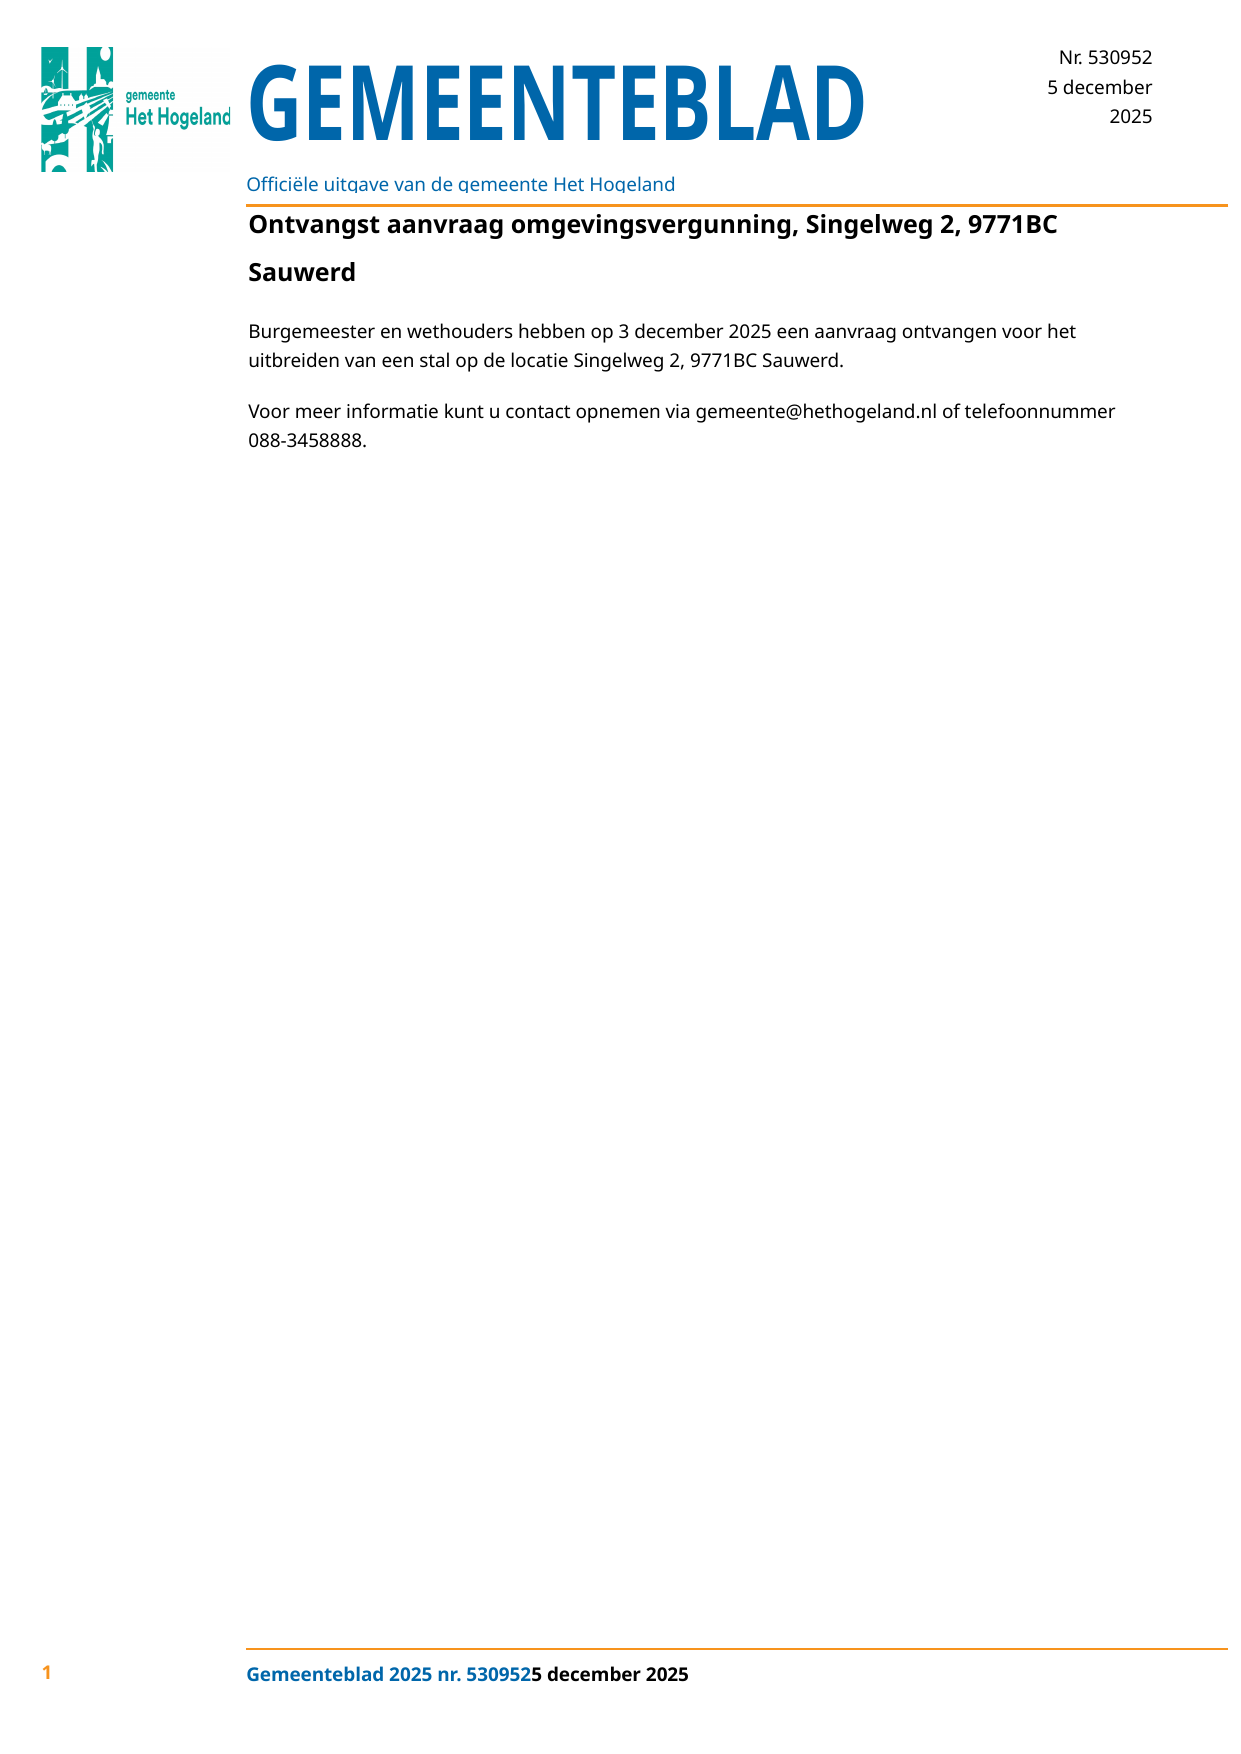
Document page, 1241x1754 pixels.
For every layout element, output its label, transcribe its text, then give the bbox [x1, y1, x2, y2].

text Ontvangst aanvraag omgevingsvergunning, Singelweg 2, 9771BC Sauwerd [248, 207, 1152, 288]
picture [41, 47, 231, 172]
text Voor meer informatie kunt u contact opnemen via gemeente@hethogeland.nl of telefoonnummer 088-3458888. [248, 398, 1152, 453]
text Burgemeester en wethouders hebben op 3 december 2025 een aanvraag ontvangen voor het uitbreiden van een stal op de locatie Singelweg 2, 9771BC Sauwerd. [248, 318, 1152, 373]
